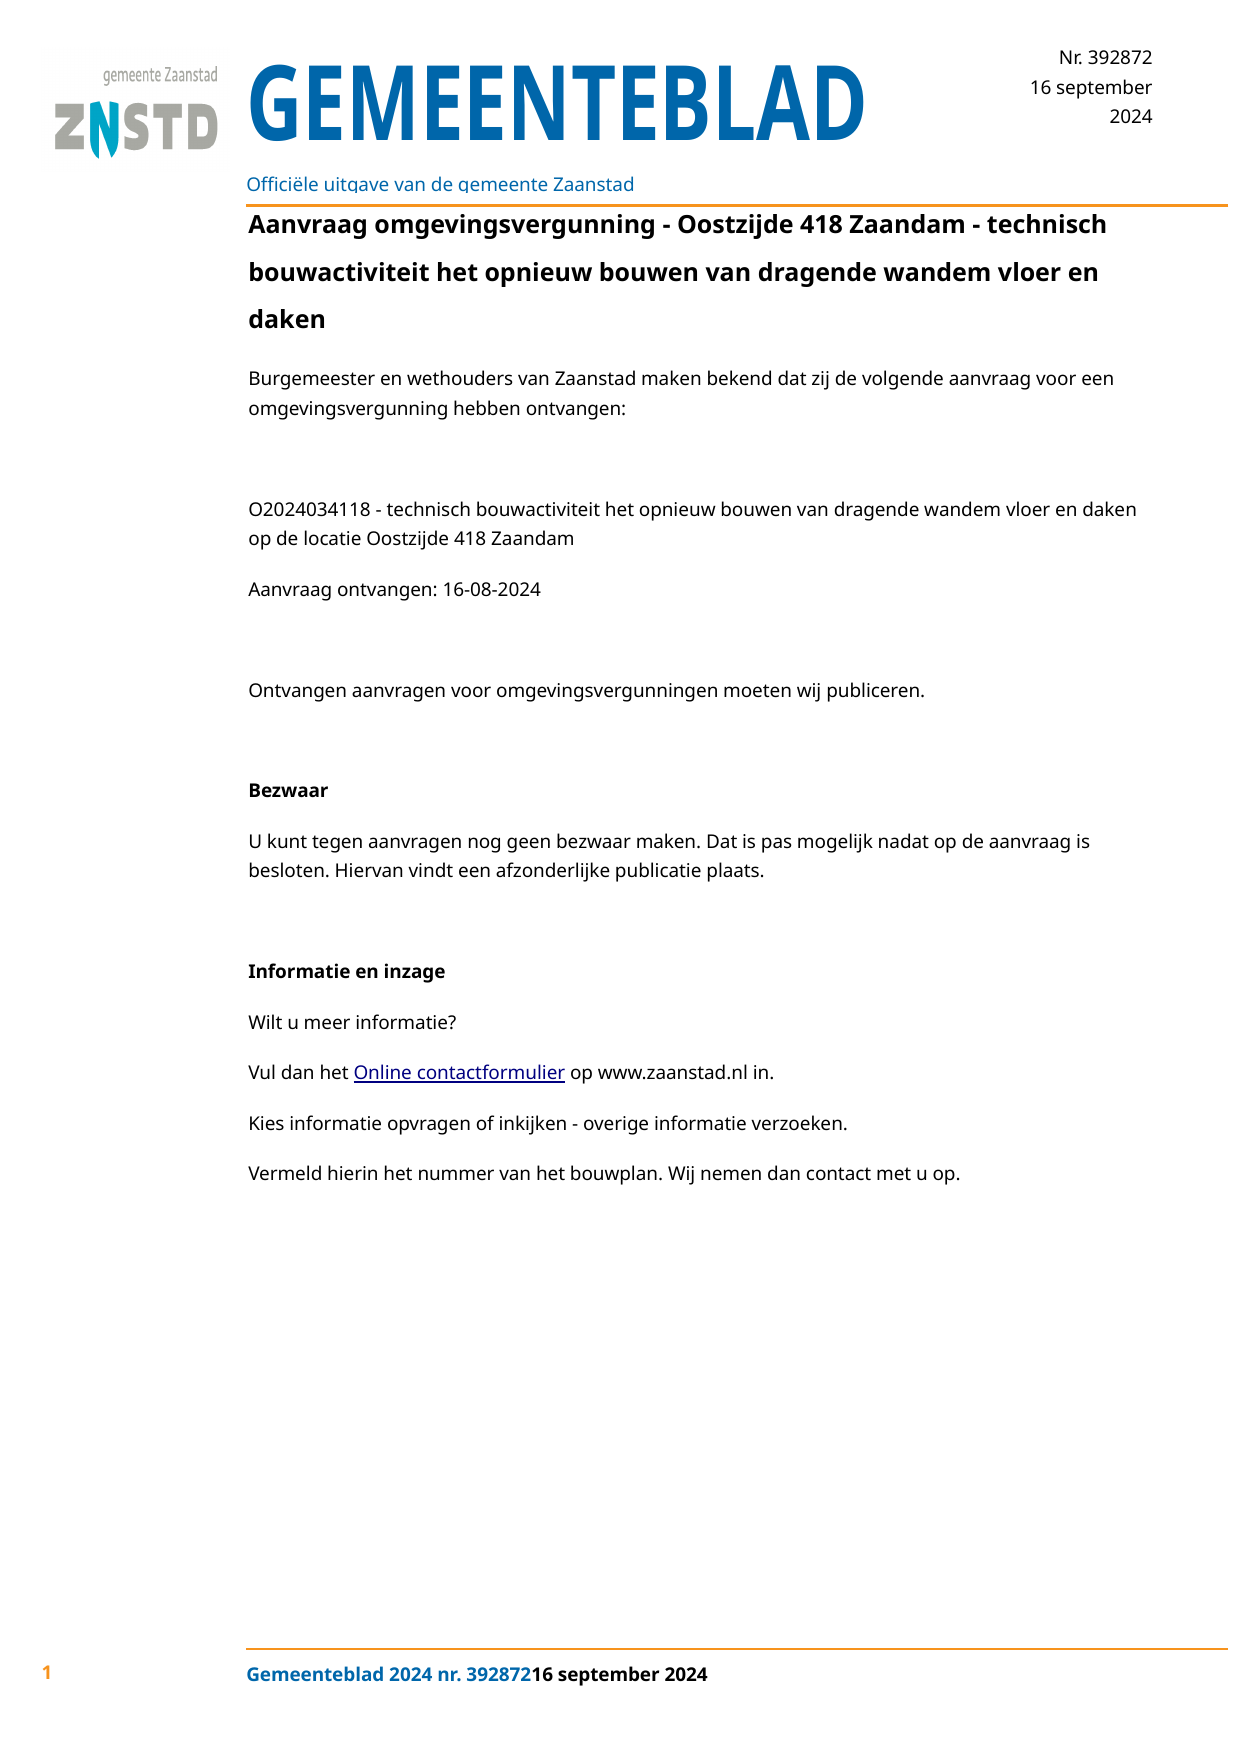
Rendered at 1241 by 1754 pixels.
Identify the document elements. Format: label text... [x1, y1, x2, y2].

text Aanvraag ontvangen: 16-08-2024 [248, 576, 1152, 602]
picture [41, 47, 231, 172]
text Kies informatie opvragen of inkijken - overige informatie verzoeken. [248, 1110, 1152, 1135]
text Bezwaar [248, 778, 1152, 803]
text Vul dan het Online contactformulier op www.zaanstad.nl in. [248, 1059, 1152, 1085]
text O2024034118 - technisch bouwactiviteit het opnieuw bouwen van dragende wandem vloer en daken op de locatie Oostzijde 418 Zaandam [248, 496, 1152, 551]
text Wilt u meer informatie? [248, 1009, 1152, 1034]
text Burgemeester en wethouders van Zaanstad maken bekend dat zij de volgende aanvraag voor een omgevingsvergunning hebben ontvangen: [248, 366, 1152, 421]
text U kunt tegen aanvragen nog geen bezwaar maken. Dat is pas mogelijk nadat op de aanvraag is besloten. Hiervan vindt een afzonderlijke publicatie plaats. [248, 828, 1152, 883]
text Vermeld hierin het nummer van het bouwplan. Wij nemen dan contact met u op. [248, 1160, 1152, 1186]
text Ontvangen aanvragen voor omgevingsvergunningen moeten wij publiceren. [248, 677, 1152, 702]
text Aanvraag omgevingsvergunning - Oostzijde 418 Zaandam - technisch bouwactiviteit het opnieuw bouwen van dragende wandem vloer en daken [248, 207, 1152, 336]
text Informatie en inzage [248, 958, 1152, 984]
